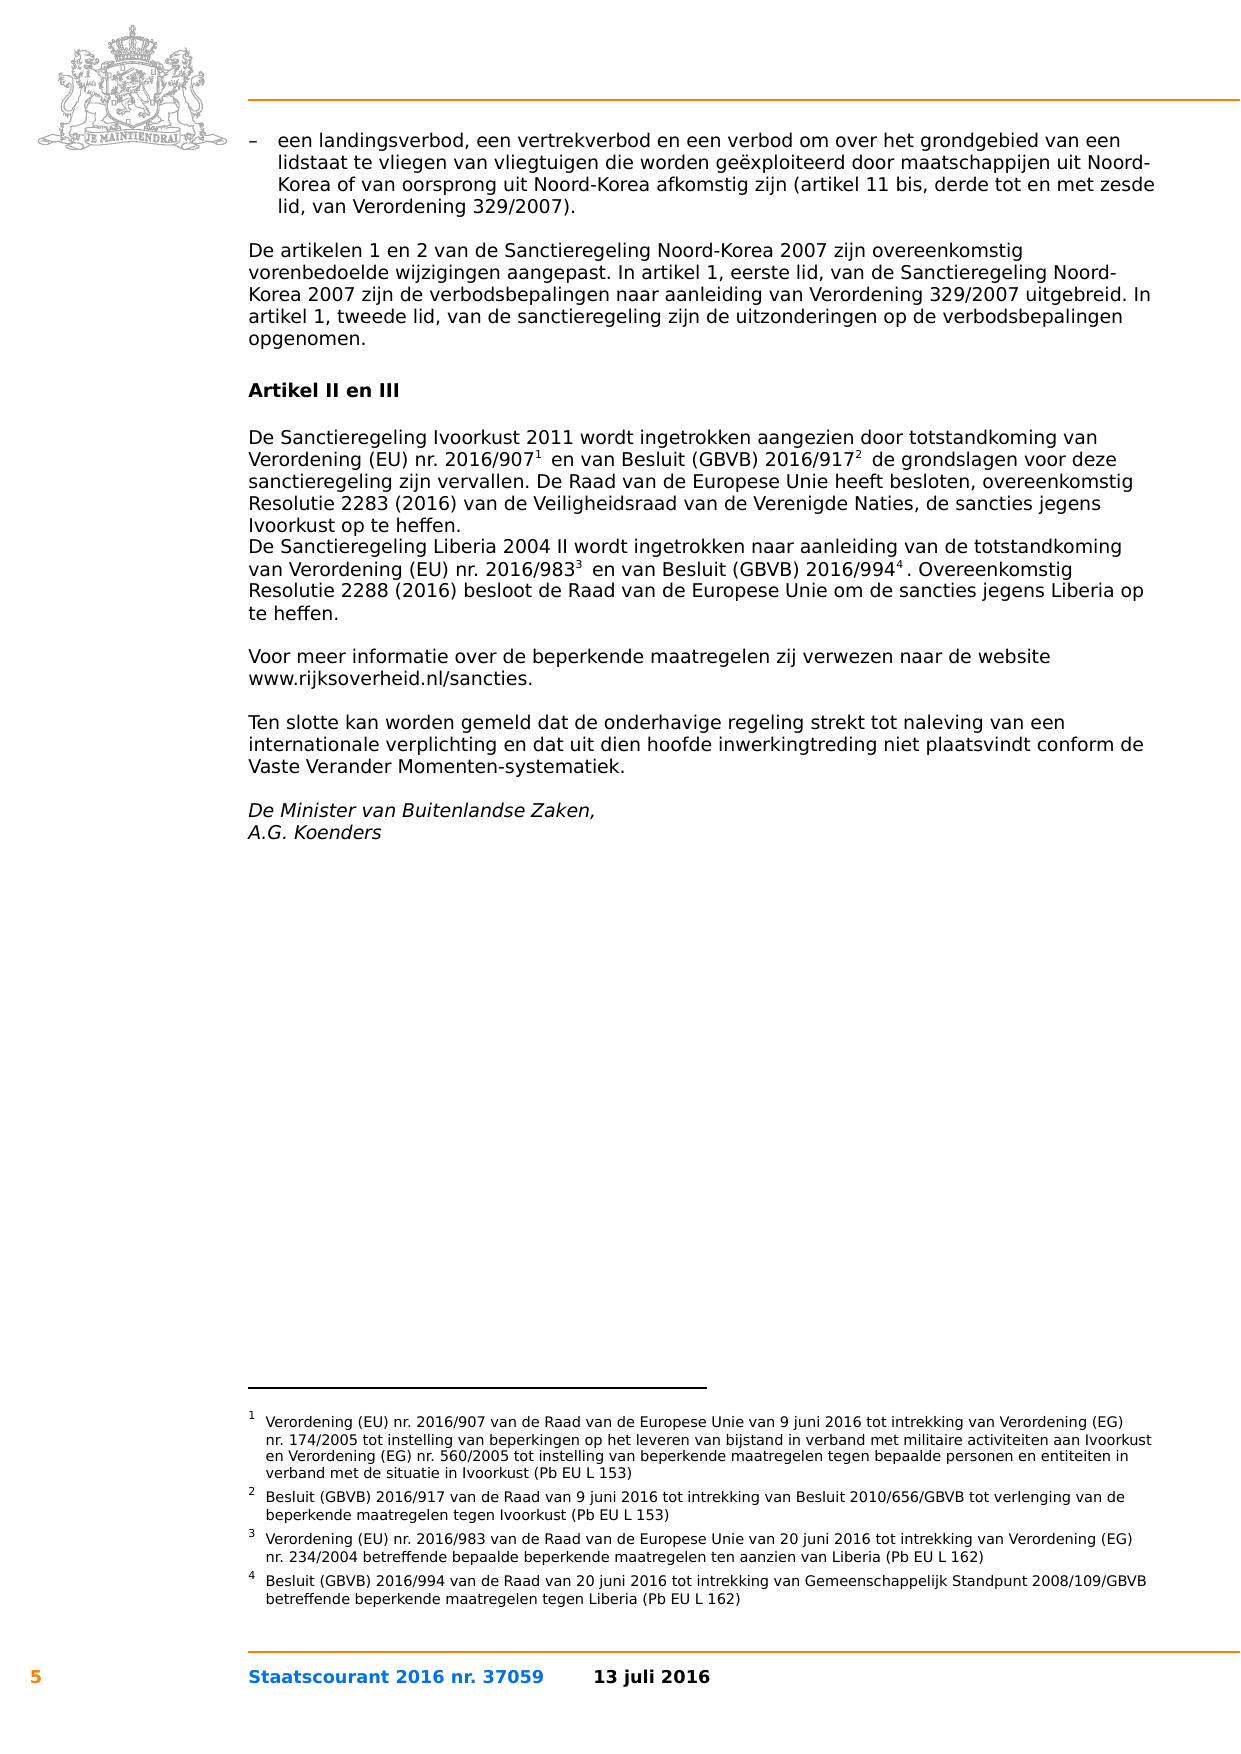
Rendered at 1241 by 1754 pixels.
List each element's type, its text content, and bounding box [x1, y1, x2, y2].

text Besluit (GBVB) 2016/917 van de Raad van 9 juni 2016 tot intrekking van Besluit 2010/656/GBVB tot verlenging van de beperkende maatregelen tegen Ivoorkust (Pb EU L 153) [248, 1485, 1163, 1524]
text De Sanctieregeling Ivoorkust 2011 wordt ingetrokken aangezien door totstandkoming van Verordening (EU) nr. 2016/907 en van Besluit (GBVB) 2016/917 de grondslagen voor deze sanctieregeling zijn vervallen. De Raad van de Europese Unie heeft besloten, overeenkomstig Resolutie 2283 (2016) van de Veiligheidsraad van de Verenigde Naties, de sancties jegens Ivoorkust op te heffen. [248, 427, 1163, 536]
text Voor meer informatie over de beperkende maatregelen zij verwezen naar de website [248, 646, 1163, 668]
text De artikelen 1 en 2 van de Sanctieregeling Noord-Korea 2007 zijn overeenkomstig vorenbedoelde wijzigingen aangepast. In artikel 1, eerste lid, van de Sanctieregeling Noord-Korea 2007 zijn de verbodsbepalingen naar aanleiding van Verordening 329/2007 uitgebreid. In artikel 1, tweede lid, van de sanctieregeling zijn de uitzonderingen op de verbodsbepalingen opgenomen. [248, 240, 1163, 349]
text www.rijksoverheid.nl/sancties. [248, 668, 1163, 690]
text – een landingsverbod, een vertrekverbod en een verbod om over het grondgebied van een lidstaat te vliegen van vliegtuigen die worden geëxploiteerd door maatschappijen uit Noord-Korea of van oorsprong uit Noord-Korea afkomstig zijn (artikel 11 bis, derde tot en met zesde lid, van Verordening 329/2007). [248, 130, 1163, 218]
text Ten slotte kan worden gemeld dat de onderhavige regeling strekt tot naleving van een internationale verplichting en dat uit dien hoofde inwerkingtreding niet plaatsvindt conform de Vaste Verander Momenten-systematiek. [248, 712, 1163, 778]
picture [38, 25, 227, 150]
subtitle Artikel II en III [248, 379, 1163, 402]
text Verordening (EU) nr. 2016/983 van de Raad van de Europese Unie van 20 juni 2016 tot intrekking van Verordening (EG) nr. 234/2004 betreffende bepaalde beperkende maatregelen ten aanzien van Liberia (Pb EU L 162) [248, 1527, 1163, 1566]
text Verordening (EU) nr. 2016/907 van de Raad van de Europese Unie van 9 juni 2016 tot intrekking van Verordening (EG) nr. 174/2005 tot instelling van beperkingen op het leveren van bijstand in verband met militaire activiteiten aan Ivoorkust en Verordening (EG) nr. 560/2005 tot instelling van beperkende maatregelen tegen bepaalde personen en entiteiten in verband met de situatie in Ivoorkust (Pb EU L 153) [248, 1409, 1163, 1482]
text Besluit (GBVB) 2016/994 van de Raad van 20 juni 2016 tot intrekking van Gemeenschappelijk Standpunt 2008/109/GBVB betreffende beperkende maatregelen tegen Liberia (Pb EU L 162) [248, 1569, 1163, 1608]
text De Minister van Buitenlandse Zaken, A.G. Koenders [248, 800, 1163, 844]
text De Sanctieregeling Liberia 2004 II wordt ingetrokken naar aanleiding van de totstandkoming van Verordening (EU) nr. 2016/983 en van Besluit (GBVB) 2016/994. Overeenkomstig Resolutie 2288 (2016) besloot de Raad van de Europese Unie om de sancties jegens Liberia op te heffen. [248, 536, 1163, 624]
